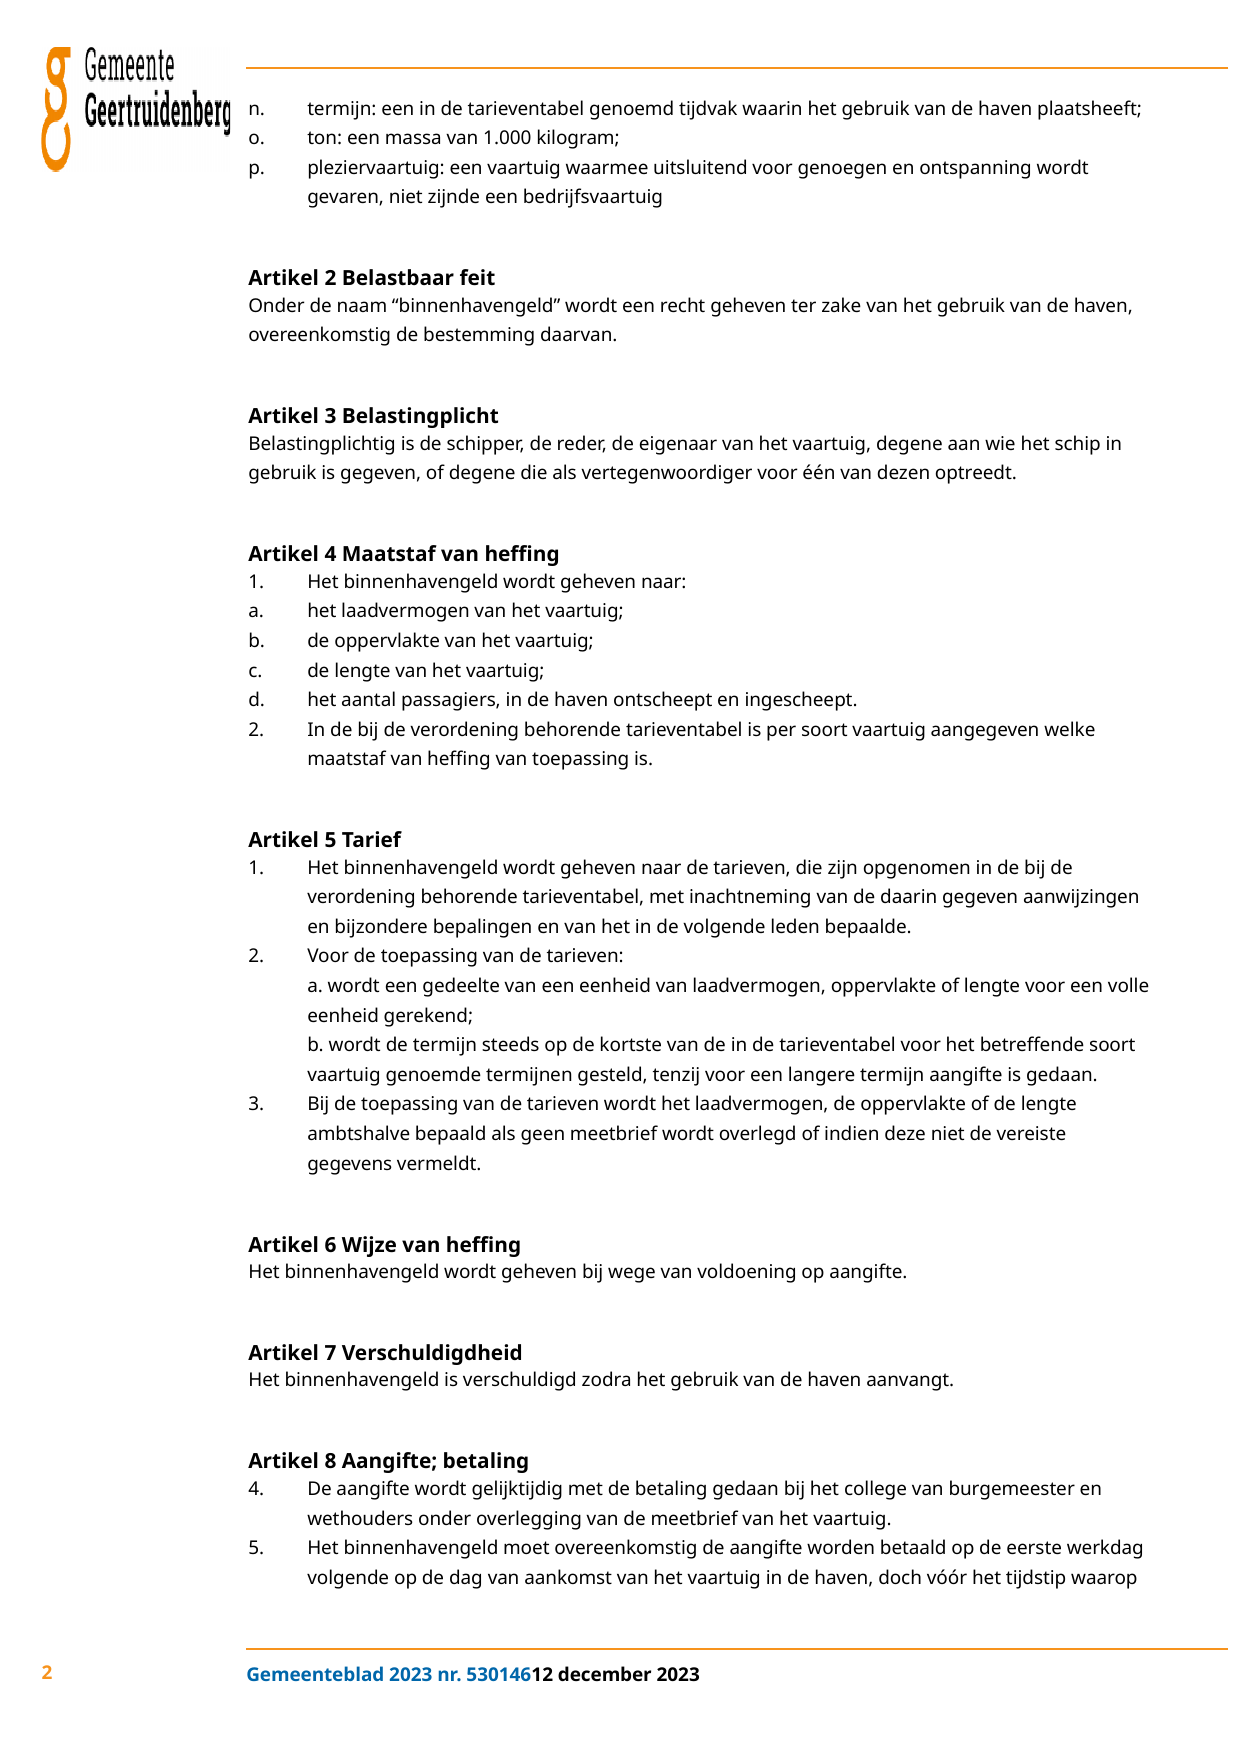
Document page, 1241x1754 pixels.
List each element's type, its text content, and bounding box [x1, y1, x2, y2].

text Artikel 8 Aangifte; betaling [248, 1447, 1152, 1475]
text Artikel 5 Tarief [248, 826, 1152, 854]
list ton: een massa van 1.000 kilogram; [248, 124, 1152, 150]
text Het binnenhavengeld wordt geheven bij wege van voldoening op aangifte. [248, 1258, 1152, 1284]
text Artikel 7 Verschuldigdheid [248, 1338, 1152, 1367]
list b. wordt de termijn steeds op de kortste van de in de tarieventabel voor het betreffende soort vaartuig genoemde termijnen gesteld, tenzij voor een langere termijn aangifte is gedaan. [248, 1031, 1152, 1087]
list Bij de toepassing van de tarieven wordt het laadvermogen, de oppervlakte of de lengte ambtshalve bepaald als geen meetbrief wordt overlegd of indien deze niet de vereiste gegevens vermeldt. [248, 1091, 1152, 1176]
list a. wordt een gedeelte van een eenheid van laadvermogen, oppervlakte of lengte voor een volle eenheid gerekend; [248, 972, 1152, 1028]
list de oppervlakte van het vaartuig; [248, 627, 1152, 653]
text Het binnenhavengeld is verschuldigd zodra het gebruik van de haven aanvangt. [248, 1367, 1152, 1392]
list In de bij de verordening behorende tarieventabel is per soort vaartuig aangegeven welke maatstaf van heffing van toepassing is. [248, 716, 1152, 771]
list De aangifte wordt gelijktijdig met de betaling gedaan bij het college van burgemeester en wethouders onder overlegging van de meetbrief van het vaartuig. [248, 1475, 1152, 1530]
list Het binnenhavengeld wordt geheven naar de tarieven, die zijn opgenomen in de bij de verordening behorende tarieventabel, met inachtneming van de daarin gegeven aanwijzingen en bijzondere bepalingen en van het in de volgende leden bepaalde. [248, 854, 1152, 939]
list termijn: een in de tarieventabel genoemd tijdvak waarin het gebruik van de haven plaatsheeft; [248, 95, 1152, 121]
list Het binnenhavengeld moet overeenkomstig de aangifte worden betaald op de eerste werkdag volgende op de dag van aankomst van het vaartuig in de haven, doch vóór het tijdstip waarop [248, 1534, 1152, 1589]
list Het binnenhavengeld wordt geheven naar: [248, 568, 1152, 594]
list de lengte van het vaartuig; [248, 657, 1152, 682]
text Belastingplichtig is de schipper, de reder, de eigenaar van het vaartuig, degene aan wie het schip in gebruik is gegeven, of degene die als vertegenwoordiger voor één van dezen optreedt. [248, 430, 1152, 485]
list het laadvermogen van het vaartuig; [248, 598, 1152, 623]
list pleziervaartuig: een vaartuig waarmee uitsluitend voor genoegen en ontspanning wordt gevaren, niet zijnde een bedrijfsvaartuig [248, 154, 1152, 209]
text Artikel 6 Wijze van heffing [248, 1230, 1152, 1258]
text Artikel 2 Belastbaar feit [248, 263, 1152, 292]
list Voor de toepassing van de tarieven: [248, 943, 1152, 968]
text Artikel 4 Maatstaf van heffing [248, 539, 1152, 568]
picture [41, 47, 231, 172]
text Artikel 3 Belastingplicht [248, 402, 1152, 430]
list het aantal passagiers, in de haven ontscheept en ingescheept. [248, 686, 1152, 712]
text Onder de naam “binnenhavengeld” wordt een recht geheven ter zake van het gebruik van de haven, overeenkomstig de bestemming daarvan. [248, 292, 1152, 347]
